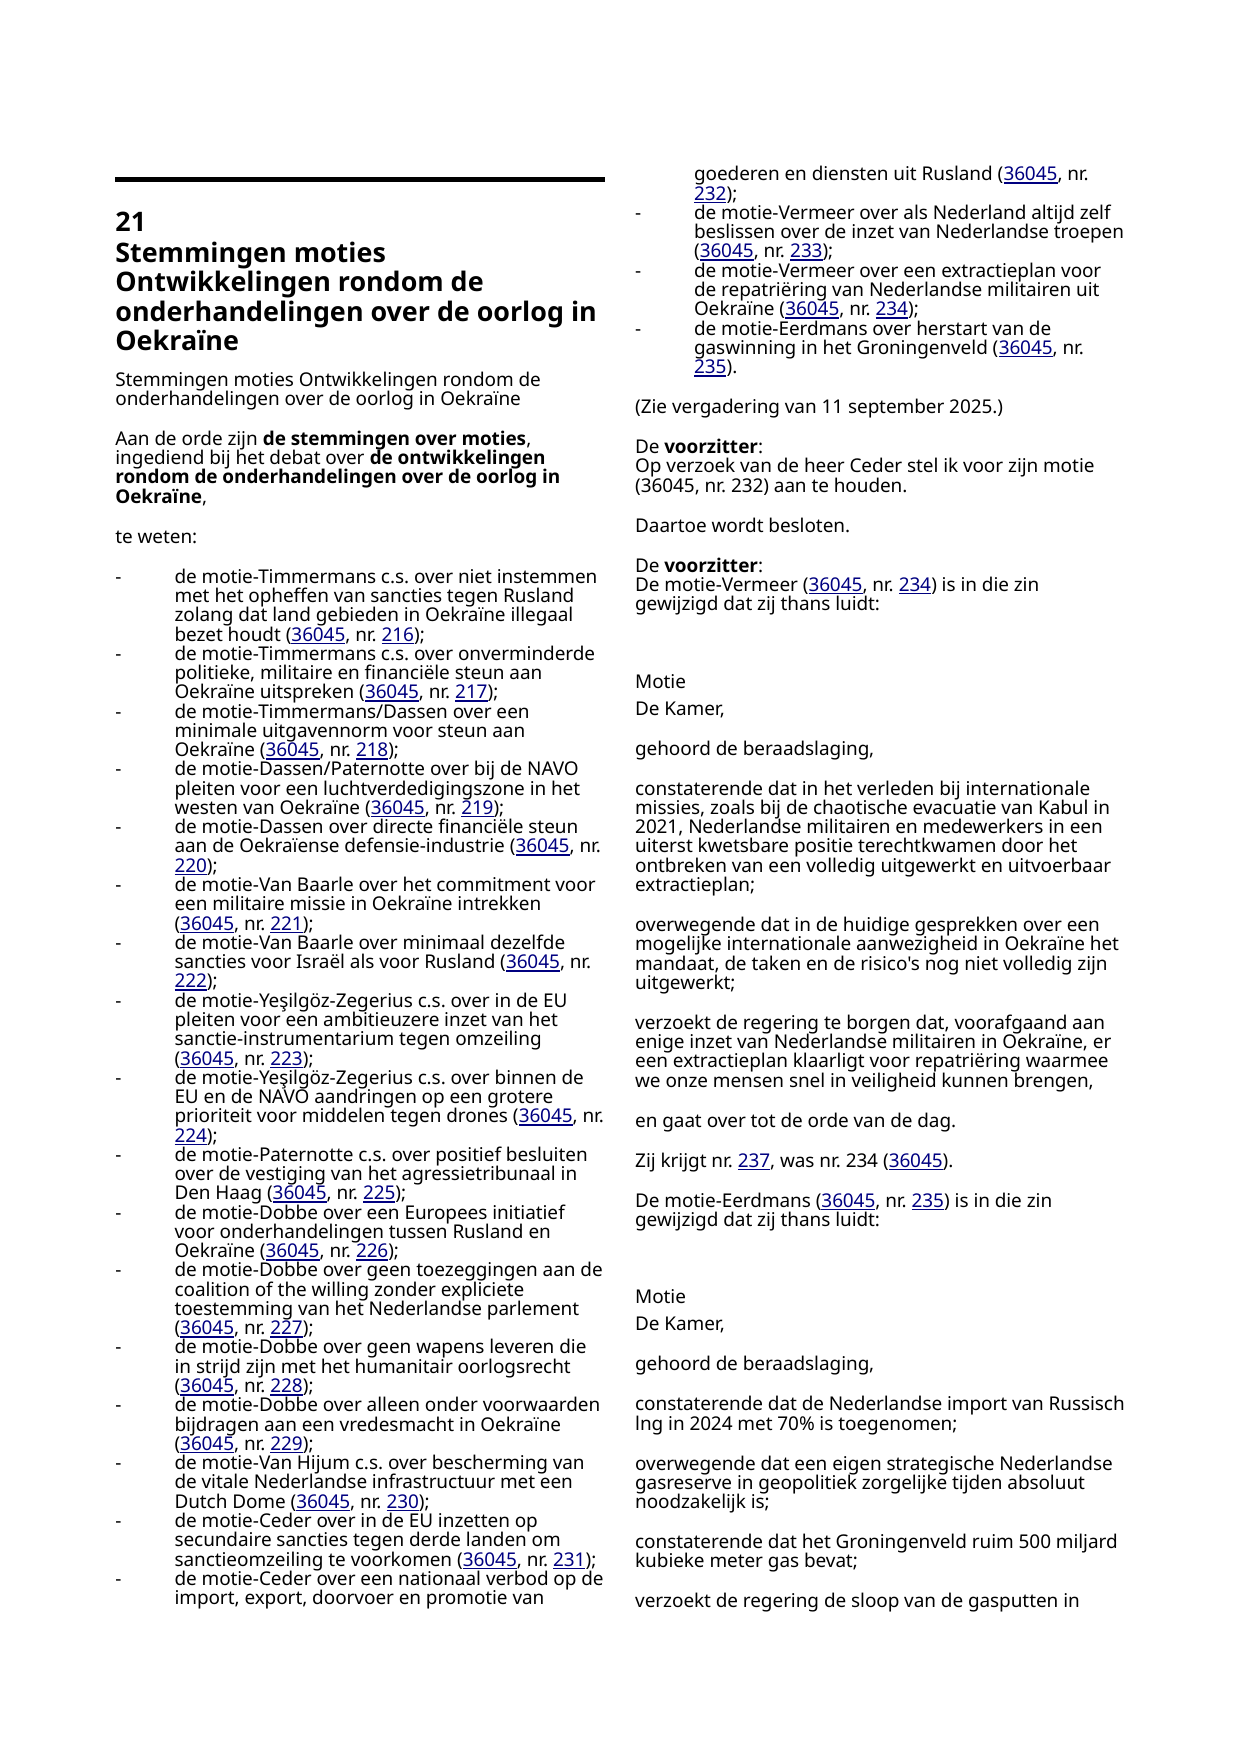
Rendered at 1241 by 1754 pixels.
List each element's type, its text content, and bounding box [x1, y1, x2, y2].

text Motie [635, 1284, 1125, 1309]
text Aan de orde zijn de stemmingen over moties, ingediend bij het debat over de ontwikkelingen rondom de onderhandelingen over de oorlog in Oekraïne, [115, 430, 605, 507]
list de motie-Dobbe over geen toezeggingen aan de coalition of the willing zonder expliciete toestemming van het Nederlandse parlement (36045, nr. 227); [115, 1261, 605, 1338]
list de motie-Eerdmans over herstart van de gaswinning in het Groningenveld (36045, nr. 235). [635, 319, 1125, 377]
text Stemmingen moties Ontwikkelingen rondom de onderhandelingen over de oorlog in Oekraïne [115, 239, 605, 371]
list de motie-Timmermans/Dassen over een minimale uitgavennorm voor steun aan Oekraïne (36045, nr. 218); [115, 703, 605, 760]
text constaterende dat de Nederlandse import van Russisch lng in 2024 met 70% is toegenomen; [635, 1395, 1125, 1434]
list de motie-Van Hijum c.s. over bescherming van de vitale Nederlandse infrastructuur met een Dutch Dome (36045, nr. 230); [115, 1454, 605, 1512]
text 21 [115, 203, 605, 239]
text constaterende dat het Groningenveld ruim 500 miljard kubieke meter gas bevat; [635, 1533, 1125, 1572]
text De voorzitter: [635, 557, 1125, 576]
text en gaat over tot de orde van de dag. [635, 1112, 1125, 1131]
text gehoord de beraadslaging, [635, 740, 1125, 759]
list de motie-Van Baarle over minimaal dezelfde sancties voor Israël als voor Rusland (36045, nr. 222); [115, 934, 605, 992]
list de motie-Dobbe over een Europees initiatief voor onderhandelingen tussen Rusland en Oekraïne (36045, nr. 226); [115, 1204, 605, 1261]
text De Kamer, [635, 700, 1125, 719]
list goederen en diensten uit Rusland (36045, nr. 232); [635, 165, 1125, 204]
list de motie-Timmermans c.s. over niet instemmen met het opheffen van sancties tegen Rusland zolang dat land gebieden in Oekraïne illegaal bezet houdt (36045, nr. 216); [115, 568, 605, 645]
text De voorzitter: [635, 438, 1125, 457]
list de motie-Dassen over directe financiële steun aan de Oekraïense defensie-industrie (36045, nr. 220); [115, 818, 605, 876]
text Daartoe wordt besloten. [635, 517, 1125, 536]
text (Zie vergadering van 11 september 2025.) [635, 398, 1125, 417]
list de motie-Paternotte c.s. over positief besluiten over de vestiging van het agressietribunaal in Den Haag (36045, nr. 225); [115, 1146, 605, 1204]
list de motie-Ceder over in de EU inzetten op secundaire sancties tegen derde landen om sanctieomzeiling te voorkomen (36045, nr. 231); [115, 1512, 605, 1570]
list de motie-Timmermans c.s. over onverminderde politieke, militaire en financiële steun aan Oekraïne uitspreken (36045, nr. 217); [115, 645, 605, 703]
list de motie-Dobbe over alleen onder voorwaarden bijdragen aan een vredesmacht in Oekraïne (36045, nr. 229); [115, 1396, 605, 1454]
text overwegende dat een eigen strategische Nederlandse gasreserve in geopolitiek zorgelijke tijden absoluut noodzakelijk is; [635, 1455, 1125, 1512]
text De Kamer, [635, 1315, 1125, 1335]
text De motie-Vermeer (36045, nr. 234) is in die zin gewijzigd dat zij thans luidt: [635, 576, 1125, 614]
list de motie-Yeşilgöz-Zegerius c.s. over in de EU pleiten voor een ambitieuzere inzet van het sanctie-instrumentarium tegen omzeiling (36045, nr. 223); [115, 992, 605, 1069]
list de motie-Dassen/Paternotte over bij de NAVO pleiten voor een luchtverdedigingszone in het westen van Oekraïne (36045, nr. 219); [115, 760, 605, 818]
text te weten: [115, 528, 605, 547]
list de motie-Vermeer over een extractieplan voor de repatriëring van Nederlandse militairen uit Oekraïne (36045, nr. 234); [635, 262, 1125, 319]
text verzoekt de regering te borgen dat, voorafgaand aan enige inzet van Nederlandse militairen in Oekraïne, er een extractieplan klaarligt voor repatriëring waarmee we onze mensen snel in veiligheid kunnen brengen, [635, 1014, 1125, 1091]
list de motie-Yeşilgöz-Zegerius c.s. over binnen de EU en de NAVO aandringen op een grotere prioriteit voor middelen tegen drones (36045, nr. 224); [115, 1069, 605, 1146]
list de motie-Van Baarle over het commitment voor een militaire missie in Oekraïne intrekken (36045, nr. 221); [115, 876, 605, 934]
text Motie [635, 668, 1125, 694]
text Stemmingen moties Ontwikkelingen rondom de onderhandelingen over de oorlog in Oekraïne [115, 371, 605, 409]
text Op verzoek van de heer Ceder stel ik voor zijn motie (36045, nr. 232) aan te houden. [635, 457, 1125, 496]
text verzoekt de regering de sloop van de gasputten in [635, 1592, 1125, 1612]
list de motie-Dobbe over geen wapens leveren die in strijd zijn met het humanitair oorlogsrecht (36045, nr. 228); [115, 1338, 605, 1396]
text gehoord de beraadslaging, [635, 1355, 1125, 1375]
text overwegende dat in de huidige gesprekken over een mogelijke internationale aanwezigheid in Oekraïne het mandaat, de taken en de risico's nog niet volledig zijn uitgewerkt; [635, 916, 1125, 993]
list de motie-Vermeer over als Nederland altijd zelf beslissen over de inzet van Nederlandse troepen (36045, nr. 233); [635, 204, 1125, 262]
text Zij krijgt nr. 237, was nr. 234 (36045). [635, 1152, 1125, 1171]
text De motie-Eerdmans (36045, nr. 235) is in die zin gewijzigd dat zij thans luidt: [635, 1192, 1125, 1230]
text constaterende dat in het verleden bij internationale missies, zoals bij de chaotische evacuatie van Kabul in 2021, Nederlandse militairen en medewerkers in een uiterst kwetsbare positie terechtkwamen door het ontbreken van een volledig uitgewerkt en uitvoerbaar extractieplan; [635, 780, 1125, 895]
list de motie-Ceder over een nationaal verbod op de import, export, doorvoer en promotie van [115, 1570, 605, 1608]
